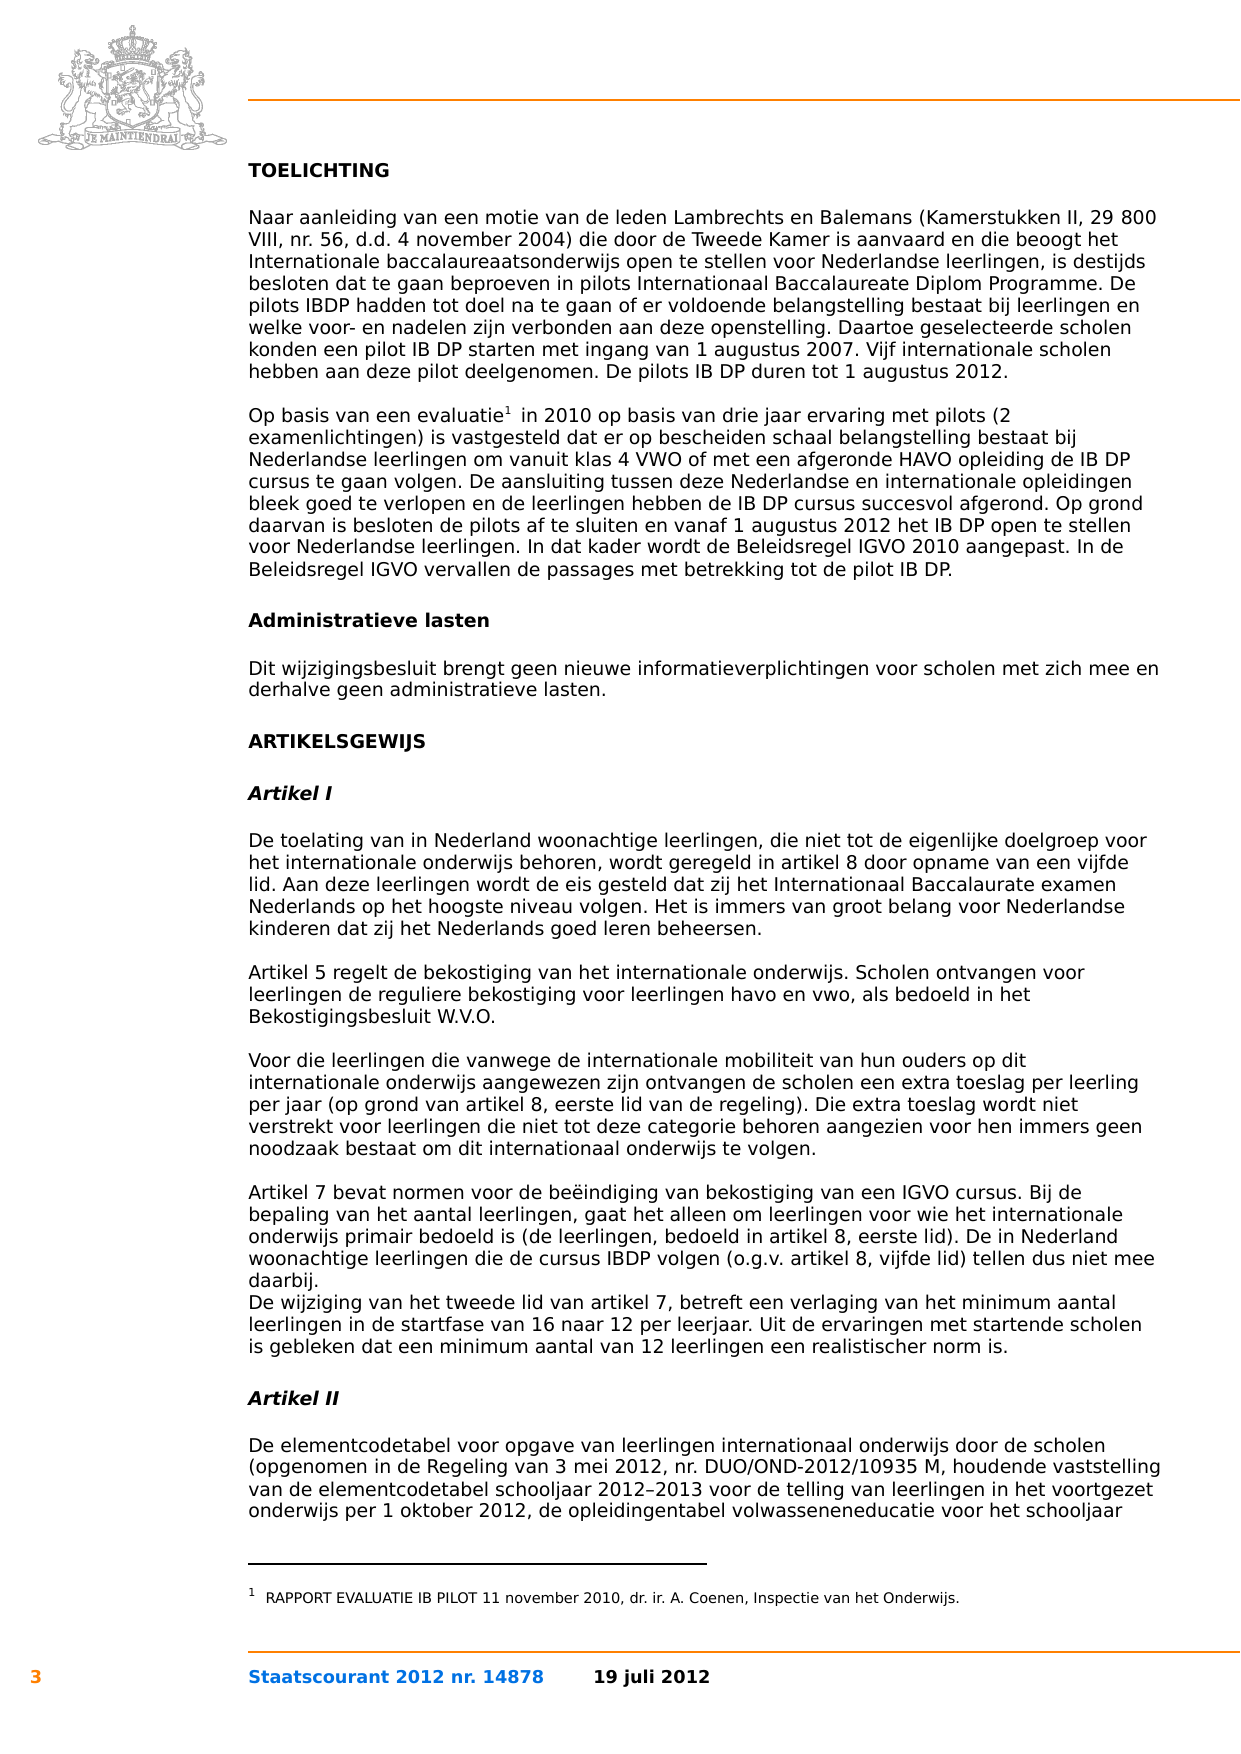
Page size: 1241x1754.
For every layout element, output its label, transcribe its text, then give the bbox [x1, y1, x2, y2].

text De elementcodetabel voor opgave van leerlingen internationaal onderwijs door de scholen (opgenomen in de Regeling van 3 mei 2012, nr. DUO/OND-2012/10935 M, houdende vaststelling van de elementcodetabel schooljaar 2012–2013 voor de telling van leerlingen in het voortgezet onderwijs per 1 oktober 2012, de opleidingentabel volwasseneneducatie voor het schooljaar [248, 1434, 1163, 1522]
text Voor die leerlingen die vanwege de internationale mobiliteit van hun ouders op dit internationale onderwijs aangewezen zijn ontvangen de scholen een extra toeslag per leerling per jaar (op grond van artikel 8, eerste lid van de regeling). Die extra toeslag wordt niet verstrekt voor leerlingen die niet tot deze categorie behoren aangezien voor hen immers geen noodzaak bestaat om dit internationaal onderwijs te volgen. [248, 1050, 1163, 1160]
subtitle Artikel I [248, 783, 1163, 805]
text Artikel 5 regelt de bekostiging van het internationale onderwijs. Scholen ontvangen voor leerlingen de reguliere bekostiging voor leerlingen havo en vwo, als bedoeld in het Bekostigingsbesluit W.V.O. [248, 962, 1163, 1028]
subtitle ARTIKELSGEWIJS [248, 731, 1163, 753]
text Op basis van een evaluatie in 2010 op basis van drie jaar ervaring met pilots (2 examenlichtingen) is vastgesteld dat er op bescheiden schaal belangstelling bestaat bij Nederlandse leerlingen om vanuit klas 4 VWO of met een afgeronde HAVO opleiding de IB DP cursus te gaan volgen. De aansluiting tussen deze Nederlandse en internationale opleidingen bleek goed te verlopen en de leerlingen hebben de IB DP cursus succesvol afgerond. Op grond daarvan is besloten de pilots af te sluiten en vanaf 1 augustus 2012 het IB DP open te stellen voor Nederlandse leerlingen. In dat kader wordt de Beleidsregel IGVO 2010 aangepast. In de Beleidsregel IGVO vervallen de passages met betrekking tot de pilot IB DP. [248, 404, 1163, 580]
text RAPPORT EVALUATIE IB PILOT 11 november 2010, dr. ir. A. Coenen, Inspectie van het Onderwijs. [248, 1586, 1163, 1608]
text De toelating van in Nederland woonachtige leerlingen, die niet tot de eigenlijke doelgroep voor het internationale onderwijs behoren, wordt geregeld in artikel 8 door opname van een vijfde lid. Aan deze leerlingen wordt de eis gesteld dat zij het Internationaal Baccalaurate examen Nederlands op het hoogste niveau volgen. Het is immers van groot belang voor Nederlandse kinderen dat zij het Nederlands goed leren beheersen. [248, 830, 1163, 940]
subtitle Artikel II [248, 1387, 1163, 1409]
text Naar aanleiding van een motie van de leden Lambrechts en Balemans (Kamerstukken II, 29 800 VIII, nr. 56, d.d. 4 november 2004) die door de Tweede Kamer is aanvaard en die beoogt het Internationale baccalaureaatsonderwijs open te stellen voor Nederlandse leerlingen, is destijds besloten dat te gaan beproeven in pilots Internationaal Baccalaureate Diplom Programme. De pilots IBDP hadden tot doel na te gaan of er voldoende belangstelling bestaat bij leerlingen en welke voor- en nadelen zijn verbonden aan deze openstelling. Daartoe geselecteerde scholen konden een pilot IB DP starten met ingang van 1 augustus 2007. Vijf internationale scholen hebben aan deze pilot deelgenomen. De pilots IB DP duren tot 1 augustus 2012. [248, 207, 1163, 383]
subtitle TOELICHTING [248, 160, 1163, 182]
text De wijziging van het tweede lid van artikel 7, betreft een verlaging van het minimum aantal leerlingen in de startfase van 16 naar 12 per leerjaar. Uit de ervaringen met startende scholen is gebleken dat een minimum aantal van 12 leerlingen een realistischer norm is. [248, 1292, 1163, 1357]
subtitle Administratieve lasten [248, 610, 1163, 632]
picture [38, 25, 227, 150]
text Dit wijzigingsbesluit brengt geen nieuwe informatieverplichtingen voor scholen met zich mee en derhalve geen administratieve lasten. [248, 657, 1163, 701]
text Artikel 7 bevat normen voor de beëindiging van bekostiging van een IGVO cursus. Bij de bepaling van het aantal leerlingen, gaat het alleen om leerlingen voor wie het internationale onderwijs primair bedoeld is (de leerlingen, bedoeld in artikel 8, eerste lid). De in Nederland woonachtige leerlingen die de cursus IBDP volgen (o.g.v. artikel 8, vijfde lid) tellen dus niet mee daarbij. [248, 1182, 1163, 1292]
